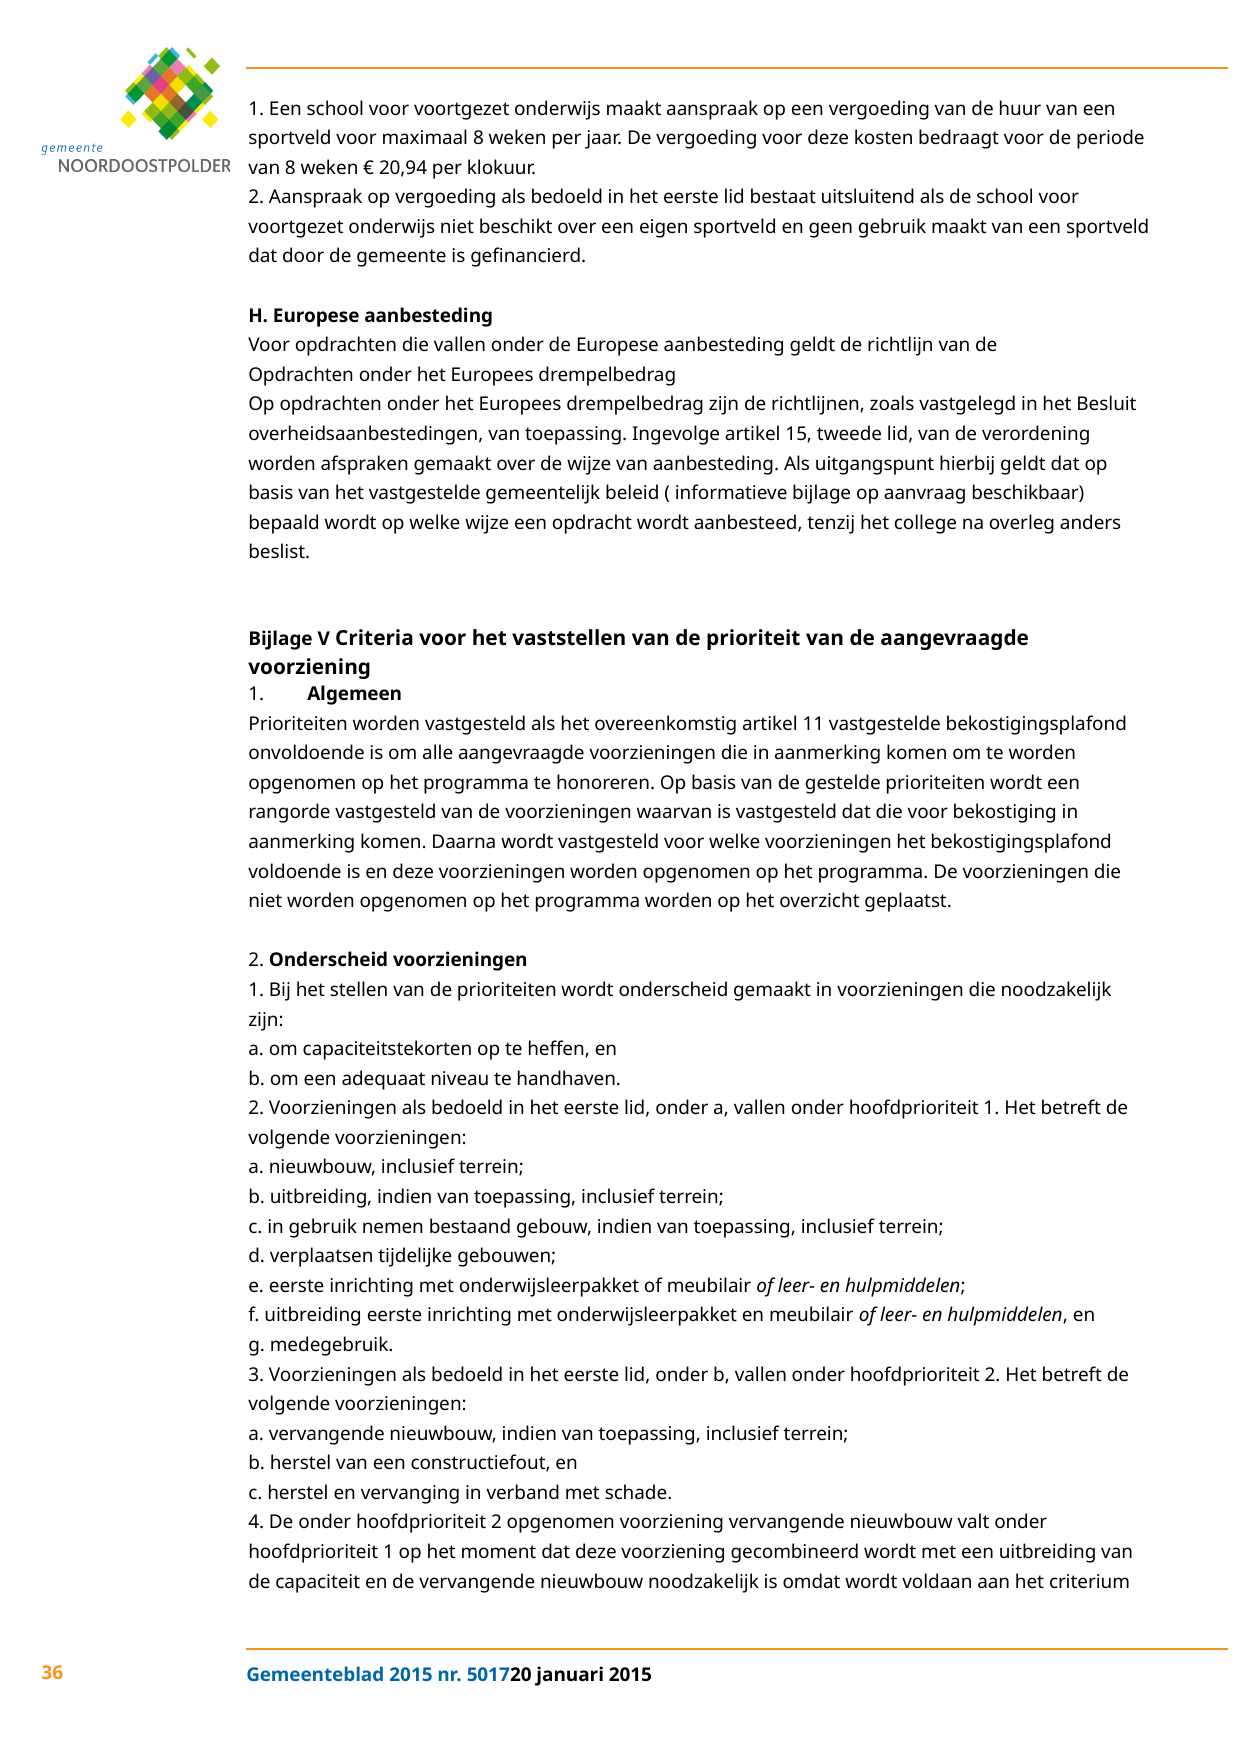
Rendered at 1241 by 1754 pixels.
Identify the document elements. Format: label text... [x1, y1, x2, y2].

text 4. De onder hoofdprioriteit 2 opgenomen voorziening vervangende nieuwbouw valt onder hoofdprioriteit 1 op het moment dat deze voorziening gecombineerd wordt met een uitbreiding van de capaciteit en de vervangende nieuwbouw noodzakelijk is omdat wordt voldaan aan het criterium [248, 1509, 1152, 1593]
text Bijlage V Criteria voor het vaststellen van de prioriteit van de aangevraagde voorziening [248, 623, 1152, 680]
text d. verplaatsen tijdelijke gebouwen; [248, 1242, 1152, 1268]
text g. medegebruik. [248, 1331, 1152, 1357]
text 2. Onderscheid voorzieningen [248, 947, 1152, 972]
text b. uitbreiding, indien van toepassing, inclusief terrein; [248, 1183, 1152, 1209]
text a. nieuwbouw, inclusief terrein; [248, 1154, 1152, 1179]
text a. vervangende nieuwbouw, indien van toepassing, inclusief terrein; [248, 1420, 1152, 1446]
text Voor opdrachten die vallen onder de Europese aanbesteding geldt de richtlijn van de [248, 331, 1152, 357]
text H. Europese aanbesteding [248, 302, 1152, 328]
text 1. Een school voor voortgezet onderwijs maakt aanspraak op een vergoeding van de huur van een sportveld voor maximaal 8 weken per jaar. De vergoeding voor deze kosten bedraagt voor de periode van 8 weken € 20,94 per klokuur. [248, 95, 1152, 180]
text b. om een adequaat niveau te handhaven. [248, 1065, 1152, 1091]
picture [41, 47, 231, 172]
text Opdrachten onder het Europees drempelbedrag [248, 361, 1152, 387]
list Algemeen [248, 680, 1152, 706]
text 3. Voorzieningen als bedoeld in het eerste lid, onder b, vallen onder hoofdprioriteit 2. Het betreft de volgende voorzieningen: [248, 1361, 1152, 1416]
text c. herstel en vervanging in verband met schade. [248, 1479, 1152, 1505]
text 2. Voorzieningen als bedoeld in het eerste lid, onder a, vallen onder hoofdprioriteit 1. Het betreft de volgende voorzieningen: [248, 1094, 1152, 1150]
text b. herstel van een constructiefout, en [248, 1449, 1152, 1475]
text e. eerste inrichting met onderwijsleerpakket of meubilair of leer- en hulpmiddelen; [248, 1272, 1152, 1298]
text a. om capaciteitstekorten op te heffen, en [248, 1035, 1152, 1061]
text 2. Aanspraak op vergoeding als bedoeld in het eerste lid bestaat uitsluitend als de school voor voortgezet onderwijs niet beschikt over een eigen sportveld en geen gebruik maakt van een sportveld dat door de gemeente is gefinancierd. [248, 183, 1152, 268]
text 1. Bij het stellen van de prioriteiten wordt onderscheid gemaakt in voorzieningen die noodzakelijk zijn: [248, 976, 1152, 1031]
text Prioriteiten worden vastgesteld als het overeenkomstig artikel 11 vastgestelde bekostigingsplafond onvoldoende is om alle aangevraagde voorzieningen die in aanmerking komen om te worden opgenomen op het programma te honoreren. Op basis van de gestelde prioriteiten wordt een rangorde vastgesteld van de voorzieningen waarvan is vastgesteld dat die voor bekostiging in aanmerking komen. Daarna wordt vastgesteld voor welke voorzieningen het bekostigingsplafond voldoende is en deze voorzieningen worden opgenomen op het programma. De voorzieningen die niet worden opgenomen op het programma worden op het overzicht geplaatst. [248, 710, 1152, 913]
text f. uitbreiding eerste inrichting met onderwijsleerpakket en meubilair of leer- en hulpmiddelen, en [248, 1302, 1152, 1327]
text Op opdrachten onder het Europees drempelbedrag zijn de richtlijnen, zoals vastgelegd in het Besluit overheidsaanbestedingen, van toepassing. Ingevolge artikel 15, tweede lid, van de verordening worden afspraken gemaakt over de wijze van aanbesteding. Als uitgangspunt hierbij geldt dat op basis van het vastgestelde gemeentelijk beleid ( informatieve bijlage op aanvraag beschikbaar) bepaald wordt op welke wijze een opdracht wordt aanbesteed, tenzij het college na overleg anders beslist. [248, 391, 1152, 564]
text c. in gebruik nemen bestaand gebouw, indien van toepassing, inclusief terrein; [248, 1213, 1152, 1238]
